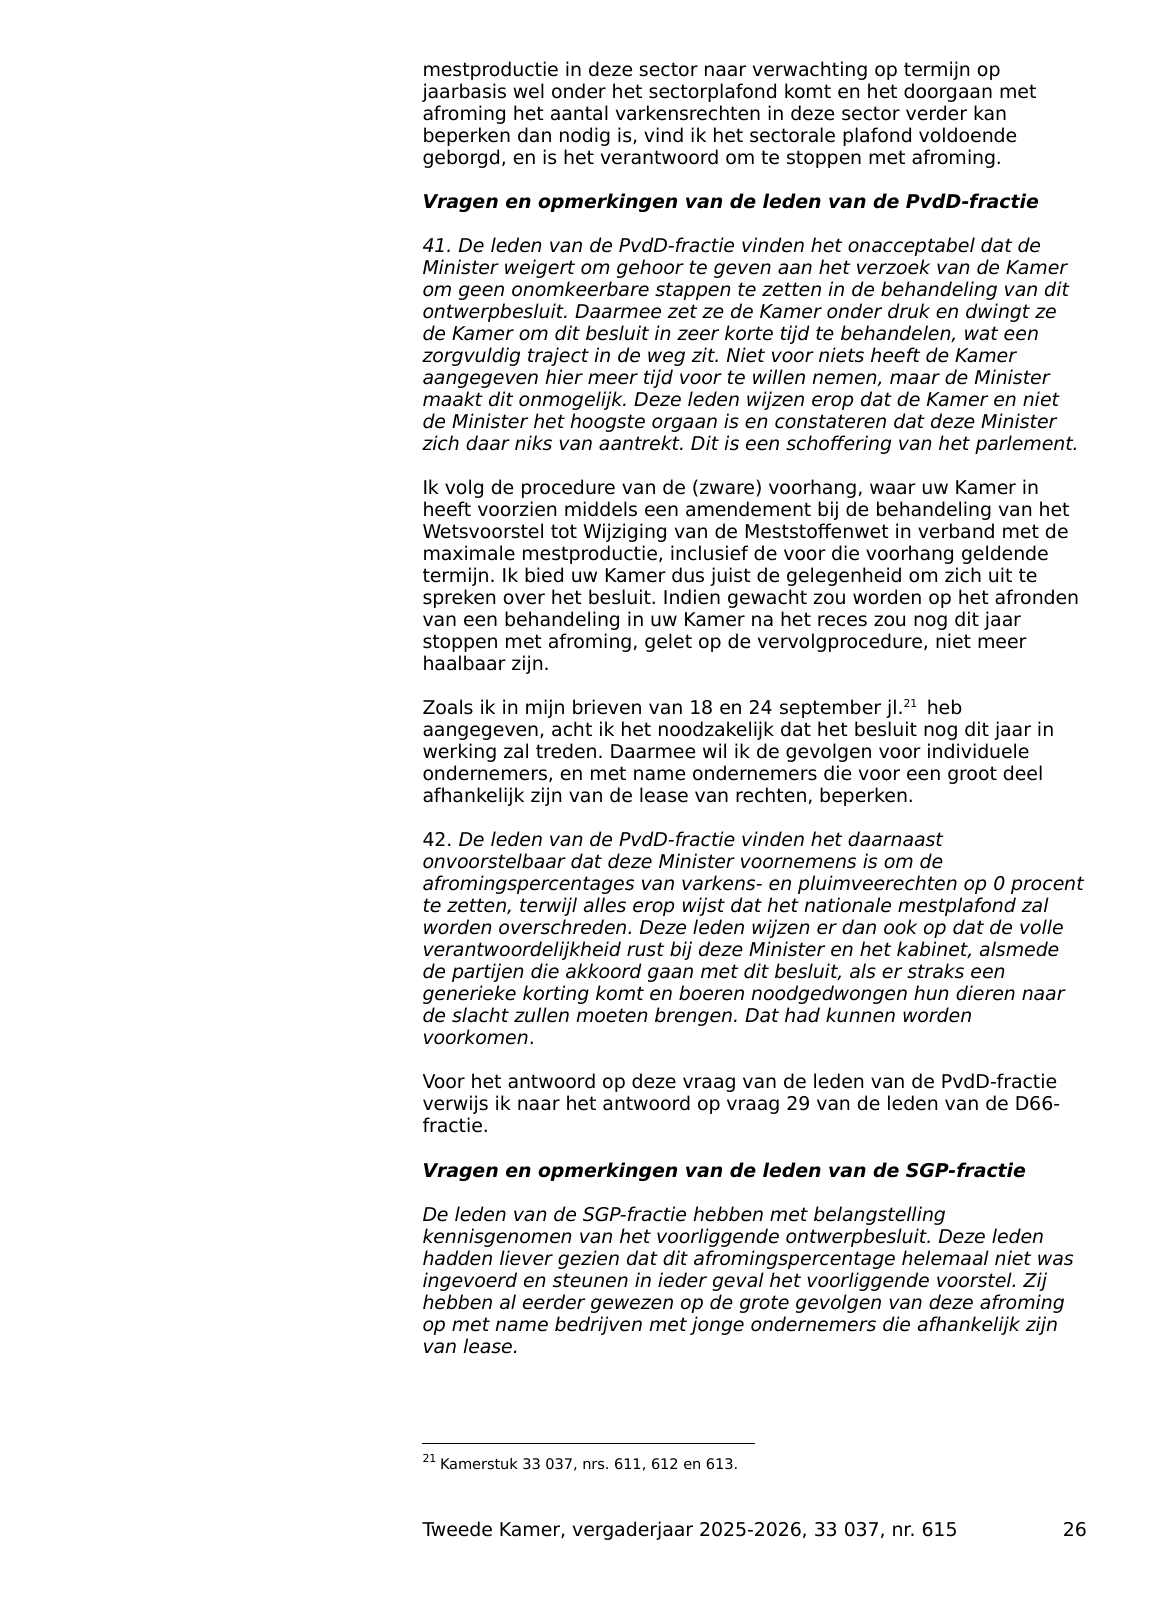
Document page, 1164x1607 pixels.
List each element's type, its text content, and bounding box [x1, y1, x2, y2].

text De leden van de SGP-fractie hebben met belangstelling kennisgenomen van het voorliggende ontwerpbesluit. Deze leden hadden liever gezien dat dit afromingspercentage helemaal niet was ingevoerd en steunen in ieder geval het voorliggende voorstel. Zij hebben al eerder gewezen op de grote gevolgen van deze afroming op met name bedrijven met jonge ondernemers die afhankelijk zijn van lease. [422, 1204, 1087, 1357]
text Voor het antwoord op deze vraag van de leden van de PvdD-fractie verwijs ik naar het antwoord op vraag 29 van de leden van de D66-fractie. [422, 1071, 1087, 1137]
text 42. De leden van de PvdD-fractie vinden het daarnaast onvoorstelbaar dat deze Minister voornemens is om de afromingspercentages van varkens- en pluimveerechten op 0 procent te zetten, terwijl alles erop wijst dat het nationale mestplafond zal worden overschreden. Deze leden wijzen er dan ook op dat de volle verantwoordelijkheid rust bij deze Minister en het kabinet, alsmede de partijen die akkoord gaan met dit besluit, als er straks een generieke korting komt en boeren noodgedwongen hun dieren naar de slacht zullen moeten brengen. Dat had kunnen worden voorkomen. [422, 829, 1087, 1049]
text Ik volg de procedure van de (zware) voorhang, waar uw Kamer in heeft voorzien middels een amendement bij de behandeling van het Wetsvoorstel tot Wijziging van de Meststoffenwet in verband met de maximale mestproductie, inclusief de voor die voorhang geldende termijn. Ik bied uw Kamer dus juist de gelegenheid om zich uit te spreken over het besluit. Indien gewacht zou worden op het afronden van een behandeling in uw Kamer na het reces zou nog dit jaar stoppen met afroming, gelet op de vervolgprocedure, niet meer haalbaar zijn. [422, 477, 1087, 675]
subtitle Vragen en opmerkingen van de leden van de SGP-fractie [422, 1159, 1087, 1181]
text Zoals ik in mijn brieven van 18 en 24 september jl. heb aangegeven, acht ik het noodzakelijk dat het besluit nog dit jaar in werking zal treden. Daarmee wil ik de gevolgen voor individuele ondernemers, en met name ondernemers die voor een groot deel afhankelijk zijn van de lease van rechten, beperken. [422, 697, 1087, 807]
text Kamerstuk 33 037, nrs. 611, 612 en 613. [422, 1452, 1087, 1474]
text mestproductie in deze sector naar verwachting op termijn op jaarbasis wel onder het sectorplafond komt en het doorgaan met afroming het aantal varkensrechten in deze sector verder kan beperken dan nodig is, vind ik het sectorale plafond voldoende geborgd, en is het verantwoord om te stoppen met afroming. [422, 59, 1087, 169]
subtitle Vragen en opmerkingen van de leden van de PvdD-fractie [422, 191, 1087, 213]
text 41. De leden van de PvdD-fractie vinden het onacceptabel dat de Minister weigert om gehoor te geven aan het verzoek van de Kamer om geen onomkeerbare stappen te zetten in de behandeling van dit ontwerpbesluit. Daarmee zet ze de Kamer onder druk en dwingt ze de Kamer om dit besluit in zeer korte tijd te behandelen, wat een zorgvuldig traject in de weg zit. Niet voor niets heeft de Kamer aangegeven hier meer tijd voor te willen nemen, maar de Minister maakt dit onmogelijk. Deze leden wijzen erop dat de Kamer en niet de Minister het hoogste orgaan is en constateren dat deze Minister zich daar niks van aantrekt. Dit is een schoffering van het parlement. [422, 235, 1087, 455]
